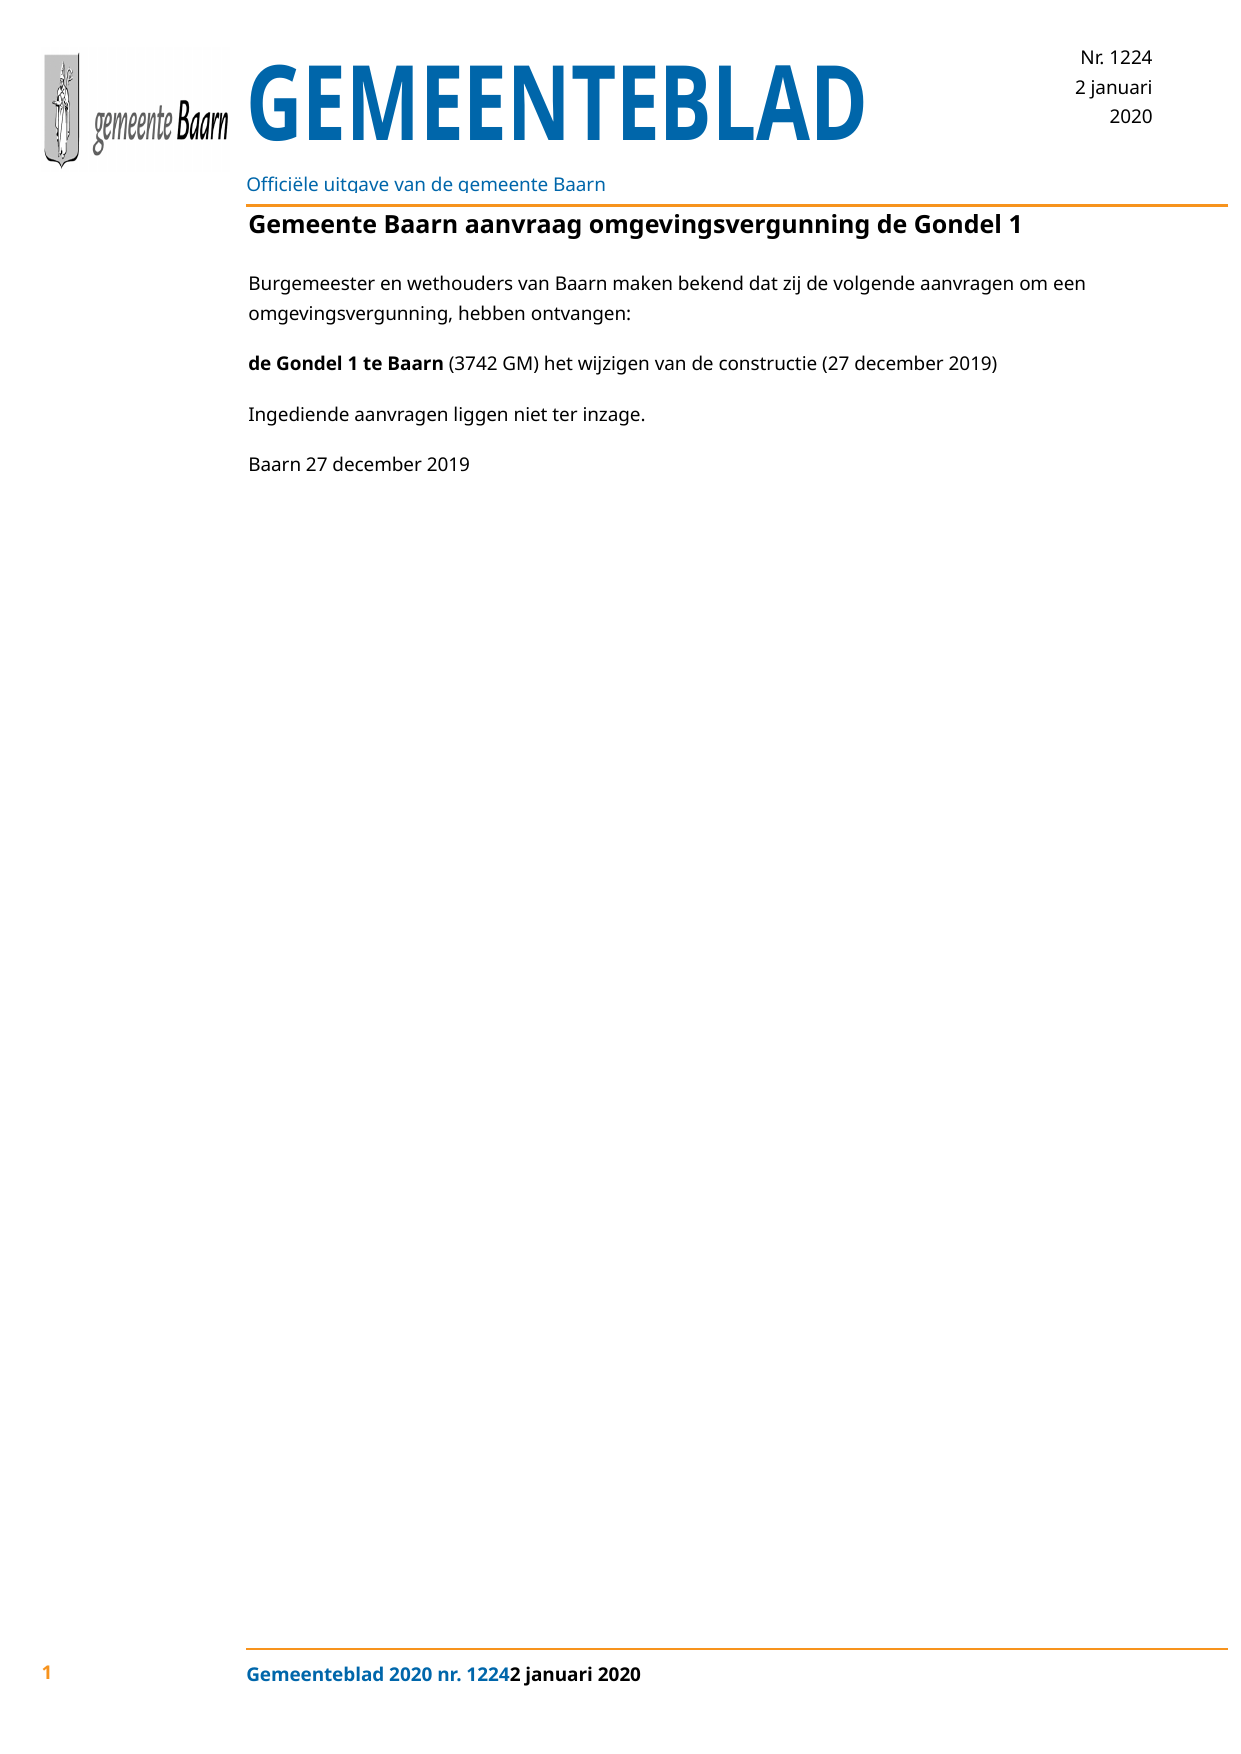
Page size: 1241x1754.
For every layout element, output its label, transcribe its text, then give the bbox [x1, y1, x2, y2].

text Gemeente Baarn aanvraag omgevingsvergunning de Gondel 1 [248, 207, 1152, 241]
text Baarn 27 december 2019 [248, 451, 1152, 477]
text de Gondel 1 te Baarn (3742 GM) het wijzigen van de constructie (27 december 2019) [248, 350, 1152, 376]
picture [41, 47, 231, 172]
text Ingediende aanvragen liggen niet ter inzage. [248, 401, 1152, 426]
text Burgemeester en wethouders van Baarn maken bekend dat zij de volgende aanvragen om een omgevingsvergunning, hebben ontvangen: [248, 270, 1152, 326]
